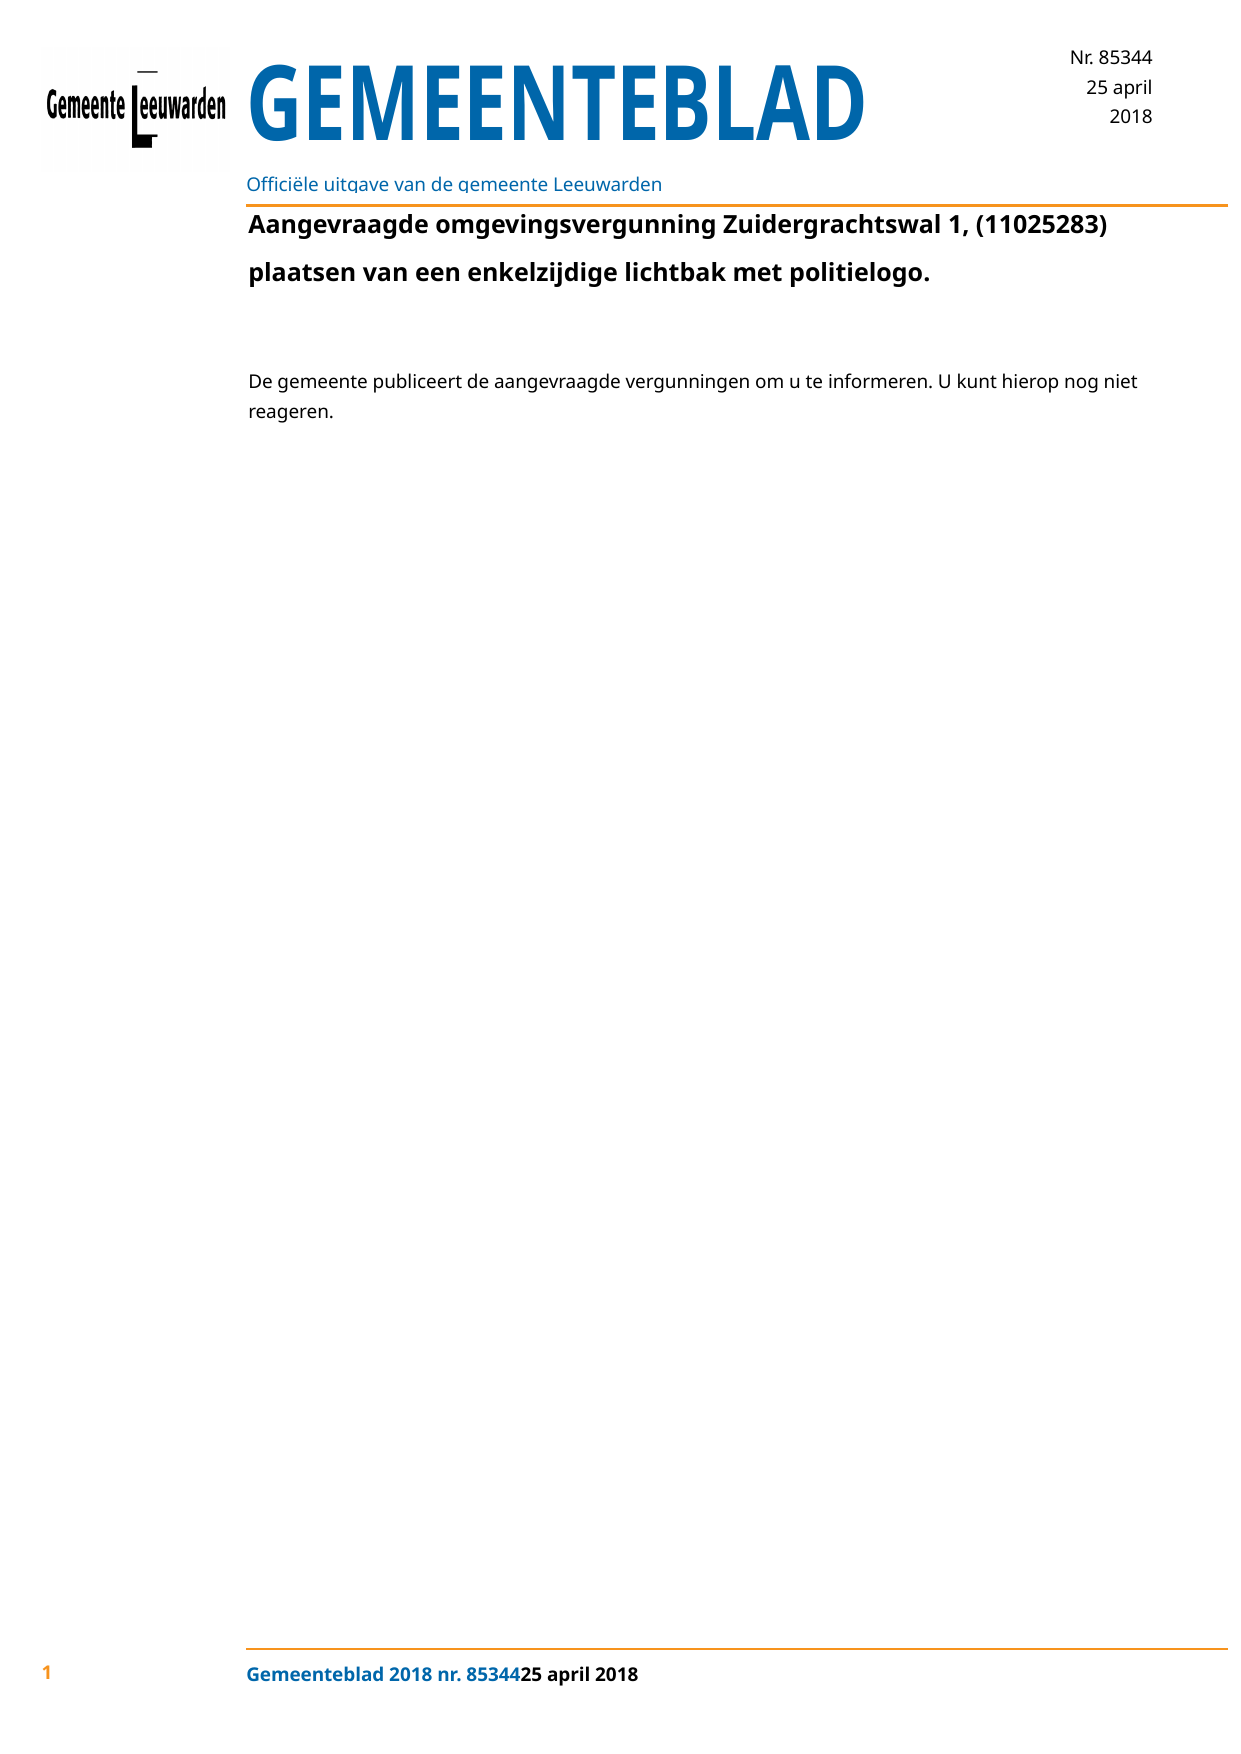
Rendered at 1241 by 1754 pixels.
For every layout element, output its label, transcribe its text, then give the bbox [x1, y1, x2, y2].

text Aangevraagde omgevingsvergunning Zuidergrachtswal 1, (11025283) plaatsen van een enkelzijdige lichtbak met politielogo. [248, 207, 1152, 288]
picture [41, 47, 231, 172]
text De gemeente publiceert de aangevraagde vergunningen om u te informeren. U kunt hierop nog niet reageren. [248, 368, 1152, 424]
